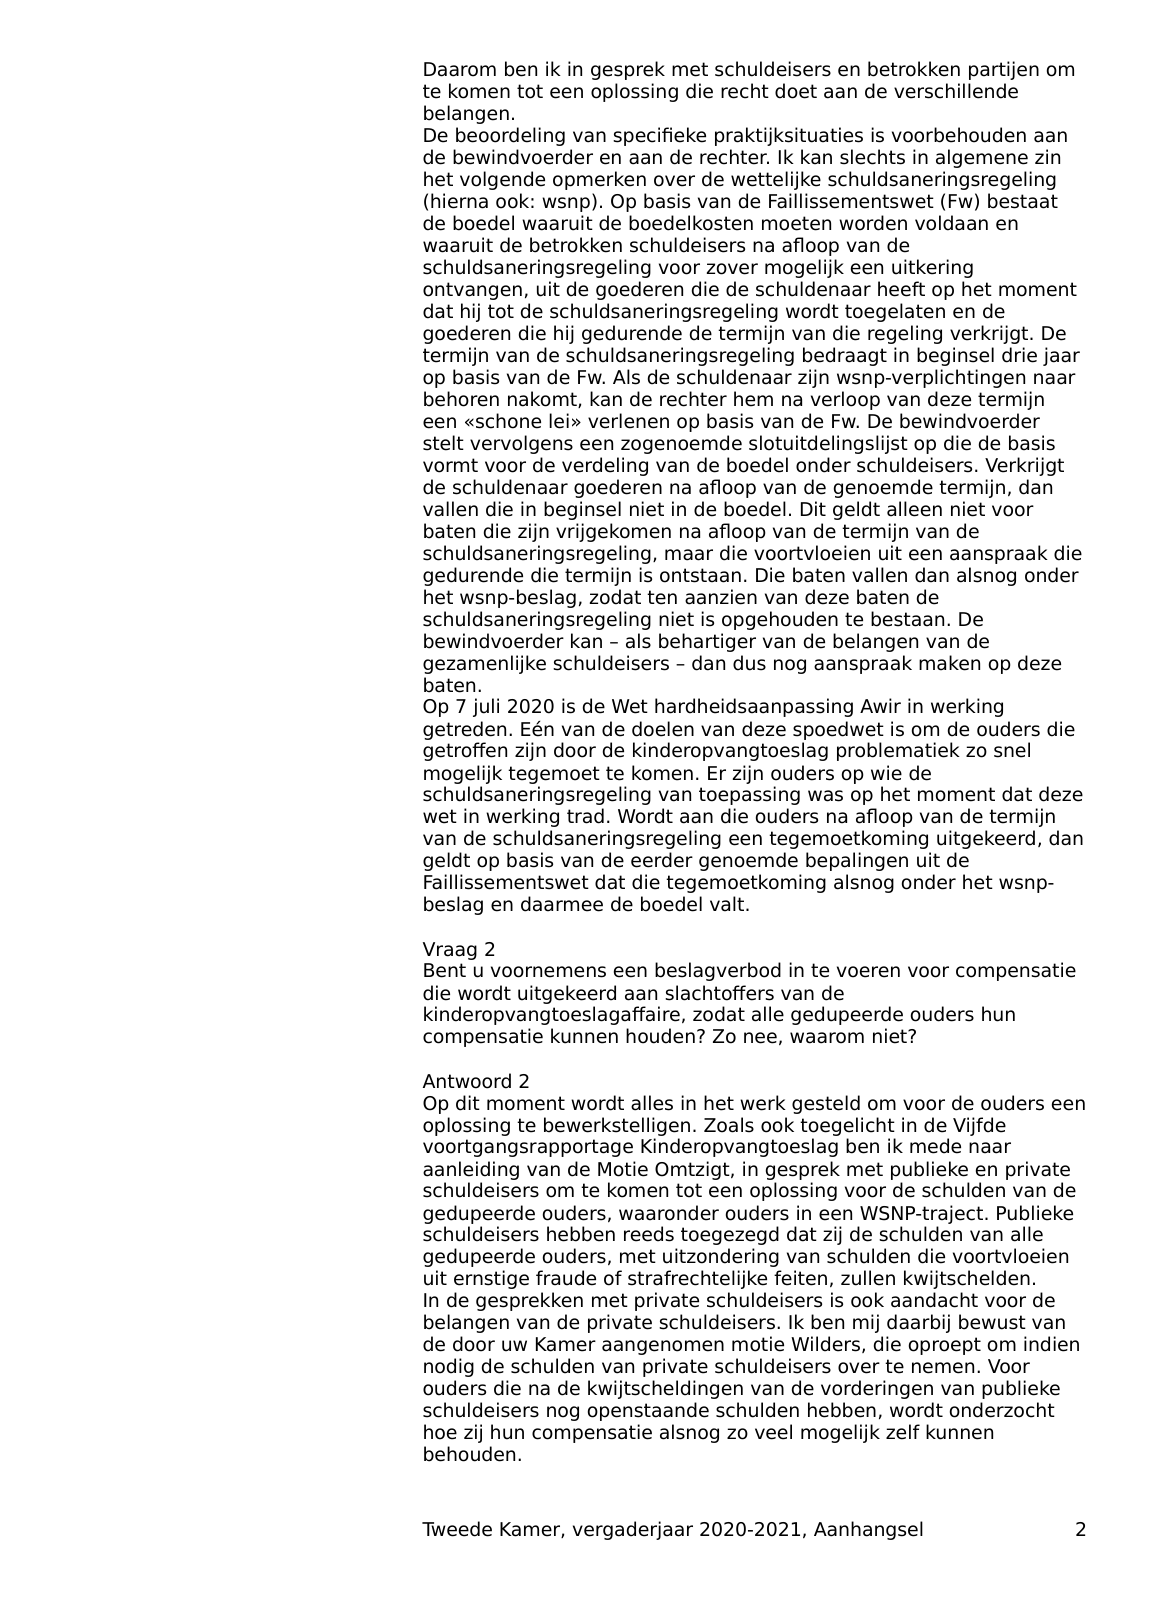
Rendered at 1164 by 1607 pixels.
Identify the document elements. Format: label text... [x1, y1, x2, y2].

text Vraag 2 [422, 938, 1087, 960]
text Bent u voornemens een beslagverbod in te voeren voor compensatie die wordt uitgekeerd aan slachtoffers van de kinderopvangtoeslagaffaire, zodat alle gedupeerde ouders hun compensatie kunnen houden? Zo nee, waarom niet? [422, 960, 1087, 1048]
text In de gesprekken met private schuldeisers is ook aandacht voor de belangen van de private schuldeisers. Ik ben mij daarbij bewust van de door uw Kamer aangenomen motie Wilders, die oproept om indien nodig de schulden van private schuldeisers over te nemen. Voor ouders die na de kwijtscheldingen van de vorderingen van publieke schuldeisers nog openstaande schulden hebben, wordt onderzocht hoe zij hun compensatie alsnog zo veel mogelijk zelf kunnen behouden. [422, 1290, 1087, 1466]
text Daarom ben ik in gesprek met schuldeisers en betrokken partijen om te komen tot een oplossing die recht doet aan de verschillende belangen. [422, 59, 1087, 125]
text Op 7 juli 2020 is de Wet hardheidsaanpassing Awir in werking getreden. Eén van de doelen van deze spoedwet is om de ouders die getroffen zijn door de kinderopvangtoeslag problematiek zo snel mogelijk tegemoet te komen. Er zijn ouders op wie de schuldsaneringsregeling van toepassing was op het moment dat deze wet in werking trad. Wordt aan die ouders na afloop van de termijn van de schuldsaneringsregeling een tegemoetkoming uitgekeerd, dan geldt op basis van de eerder genoemde bepalingen uit de Faillissementswet dat die tegemoetkoming alsnog onder het wsnp-beslag en daarmee de boedel valt. [422, 696, 1087, 916]
text Op dit moment wordt alles in het werk gesteld om voor de ouders een oplossing te bewerkstelligen. Zoals ook toegelicht in de Vijfde voortgangsrapportage Kinderopvangtoeslag ben ik mede naar aanleiding van de Motie Omtzigt, in gesprek met publieke en private schuldeisers om te komen tot een oplossing voor de schulden van de gedupeerde ouders, waaronder ouders in een WSNP-traject. Publieke schuldeisers hebben reeds toegezegd dat zij de schulden van alle gedupeerde ouders, met uitzondering van schulden die voortvloeien uit ernstige fraude of strafrechtelijke feiten, zullen kwijtschelden. [422, 1092, 1087, 1290]
text Antwoord 2 [422, 1071, 1087, 1092]
text De beoordeling van specifieke praktijksituaties is voorbehouden aan de bewindvoerder en aan de rechter. Ik kan slechts in algemene zin het volgende opmerken over de wettelijke schuldsaneringsregeling (hierna ook: wsnp). Op basis van de Faillissementswet (Fw) bestaat de boedel waaruit de boedelkosten moeten worden voldaan en waaruit de betrokken schuldeisers na afloop van de schuldsaneringsregeling voor zover mogelijk een uitkering ontvangen, uit de goederen die de schuldenaar heeft op het moment dat hij tot de schuldsaneringsregeling wordt toegelaten en de goederen die hij gedurende de termijn van die regeling verkrijgt. De termijn van de schuldsaneringsregeling bedraagt in beginsel drie jaar op basis van de Fw. Als de schuldenaar zijn wsnp-verplichtingen naar behoren nakomt, kan de rechter hem na verloop van deze termijn een «schone lei» verlenen op basis van de Fw. De bewindvoerder stelt vervolgens een zogenoemde slotuitdelingslijst op die de basis vormt voor de verdeling van de boedel onder schuldeisers. Verkrijgt de schuldenaar goederen na afloop van de genoemde termijn, dan vallen die in beginsel niet in de boedel. Dit geldt alleen niet voor baten die zijn vrijgekomen na afloop van de termijn van de schuldsaneringsregeling, maar die voortvloeien uit een aanspraak die gedurende die termijn is ontstaan. Die baten vallen dan alsnog onder het wsnp-beslag, zodat ten aanzien van deze baten de schuldsaneringsregeling niet is opgehouden te bestaan. De bewindvoerder kan – als behartiger van de belangen van de gezamenlijke schuldeisers – dan dus nog aanspraak maken op deze baten. [422, 125, 1087, 696]
